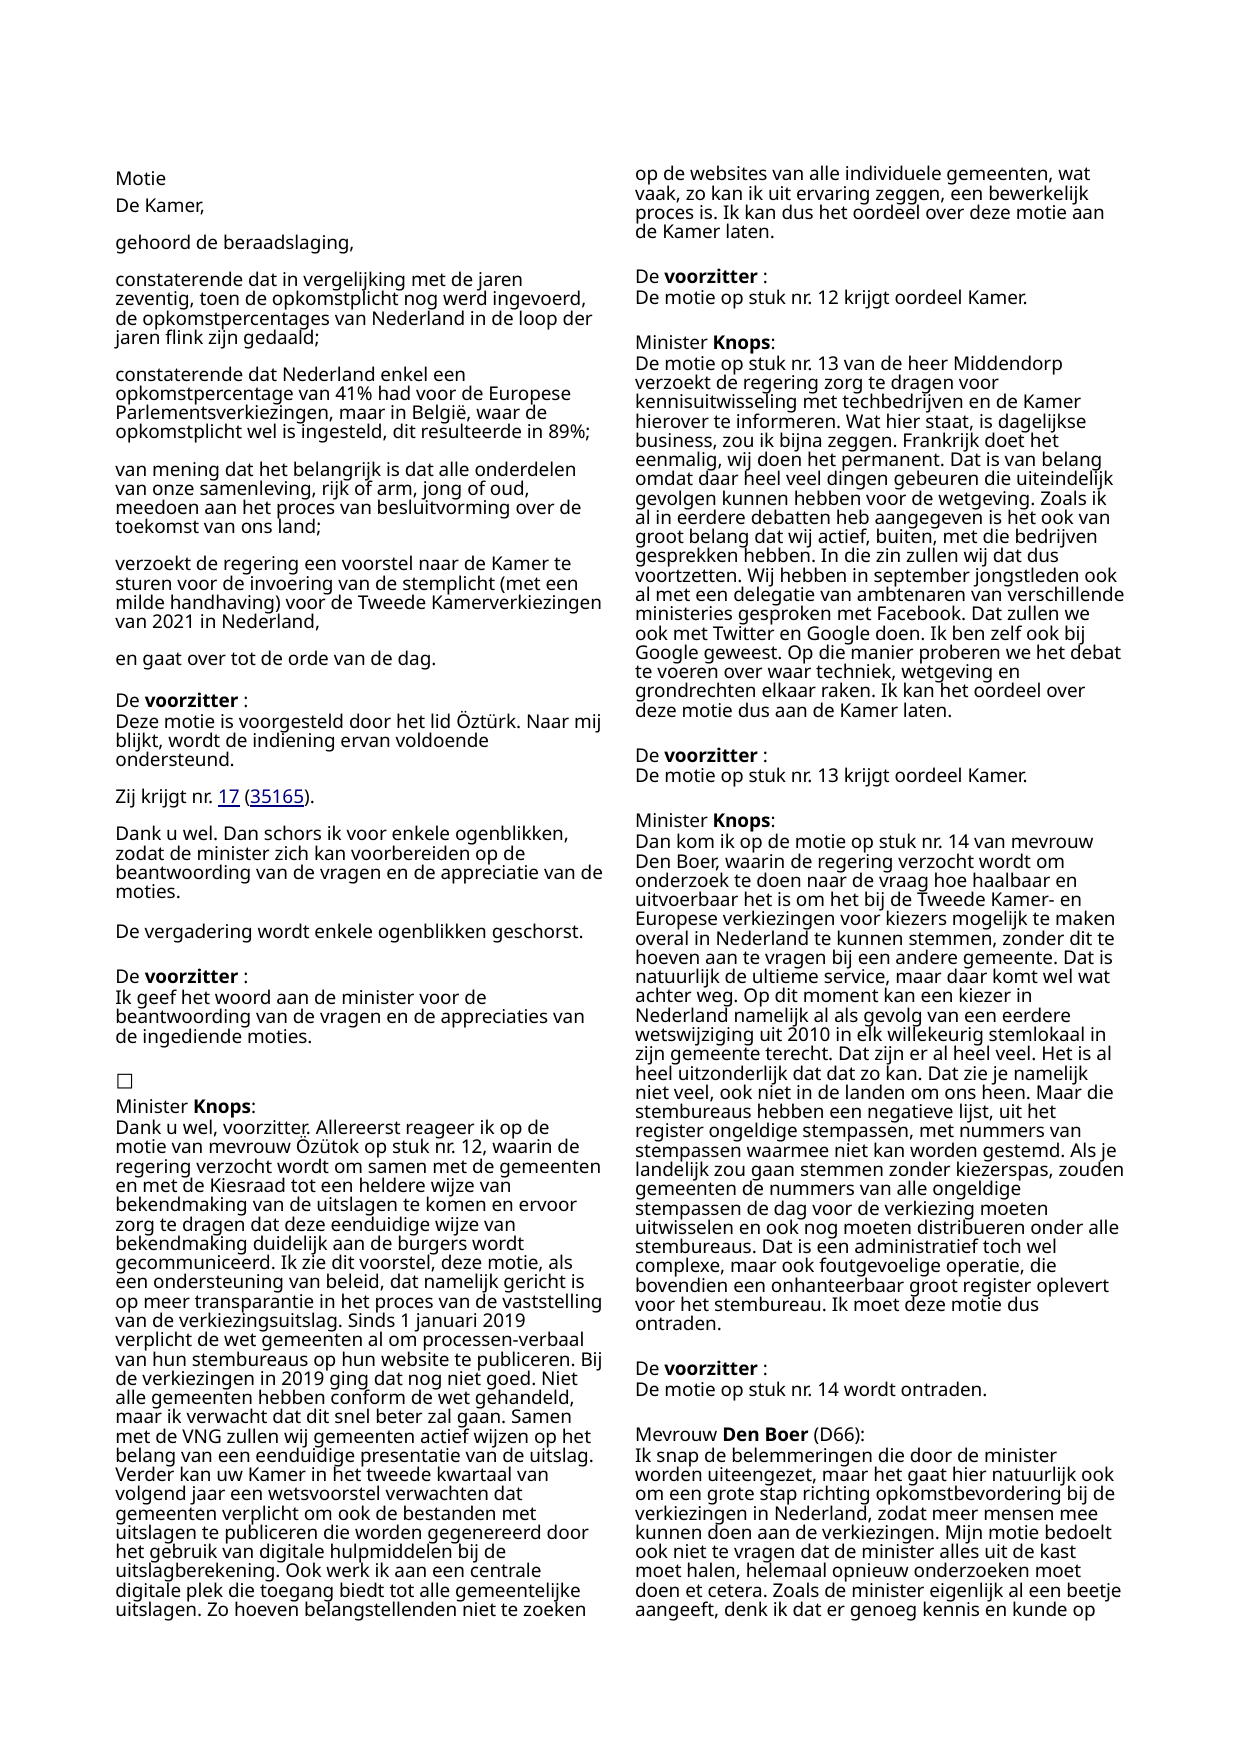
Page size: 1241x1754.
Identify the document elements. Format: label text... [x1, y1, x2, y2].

text De motie op stuk nr. 13 krijgt oordeel Kamer. [635, 767, 1125, 787]
text Dank u wel. Dan schors ik voor enkele ogenblikken, zodat de minister zich kan voorbereiden op de beantwoording van de vragen en de appreciatie van de moties. [115, 825, 605, 902]
text gehoord de beraadslaging, [115, 234, 605, 253]
text De voorzitter : [635, 742, 1125, 767]
text De voorzitter : [115, 963, 605, 989]
text De motie op stuk nr. 13 van de heer Middendorp verzoekt de regering zorg te dragen voor kennisuitwisseling met techbedrijven en de Kamer hierover te informeren. Wat hier staat, is dagelijkse business, zou ik bijna zeggen. Frankrijk doet het eenmalig, wij doen het permanent. Dat is van belang omdat daar heel veel dingen gebeuren die uiteindelijk gevolgen kunnen hebben voor de wetgeving. Zoals ik al in eerdere debatten heb aangegeven is het ook van groot belang dat wij actief, buiten, met die bedrijven gesprekken hebben. In die zin zullen wij dat dus voortzetten. Wij hebben in september jongstleden ook al met een delegatie van ambtenaren van verschillende ministeries gesproken met Facebook. Dat zullen we ook met Twitter en Google doen. Ik ben zelf ook bij Google geweest. Op die manier proberen we het debat te voeren over waar techniek, wetgeving en grondrechten elkaar raken. Ik kan het oordeel over deze motie dus aan de Kamer laten. [635, 355, 1125, 721]
text constaterende dat in vergelijking met de jaren zeventig, toen de opkomstplicht nog werd ingevoerd, de opkomstpercentages van Nederland in de loop der jaren flink zijn gedaald; [115, 271, 605, 348]
text ⬜ [115, 1068, 605, 1093]
text De motie op stuk nr. 14 wordt ontraden. [635, 1381, 1125, 1400]
text verzoekt de regering een voorstel naar de Kamer te sturen voor de invoering van de stemplicht (met een milde handhaving) voor de Tweede Kamerverkiezingen van 2021 in Nederland, [115, 555, 605, 632]
text De voorzitter : [115, 687, 605, 713]
text De Kamer, [115, 197, 605, 216]
text Motie [115, 165, 605, 191]
text Dan kom ik op de motie op stuk nr. 14 van mevrouw Den Boer, waarin de regering verzocht wordt om onderzoek te doen naar de vraag hoe haalbaar en uitvoerbaar het is om het bij de Tweede Kamer- en Europese verkiezingen voor kiezers mogelijk te maken overal in Nederland te kunnen stemmen, zonder dit te hoeven aan te vragen bij een andere gemeente. Dat is natuurlijk de ultieme service, maar daar komt wel wat achter weg. Op dit moment kan een kiezer in Nederland namelijk al als gevolg van een eerdere wetswijziging uit 2010 in elk willekeurig stemlokaal in zijn gemeente terecht. Dat zijn er al heel veel. Het is al heel uitzonderlijk dat dat zo kan. Dat zie je namelijk niet veel, ook niet in de landen om ons heen. Maar die stembureaus hebben een negatieve lijst, uit het register ongeldige stempassen, met nummers van stempassen waarmee niet kan worden gestemd. Als je landelijk zou gaan stemmen zonder kiezerspas, zouden gemeenten de nummers van alle ongeldige stempassen de dag voor de verkiezing moeten uitwisselen en ook nog moeten distribueren onder alle stembureaus. Dat is een administratief toch wel complexe, maar ook foutgevoelige operatie, die bovendien een onhanteerbaar groot register oplevert voor het stembureau. Ik moet deze motie dus ontraden. [635, 833, 1125, 1334]
text op de websites van alle individuele gemeenten, wat vaak, zo kan ik uit ervaring zeggen, een bewerkelijk proces is. Ik kan dus het oordeel over deze motie aan de Kamer laten. [635, 165, 1125, 242]
text Minister Knops: [635, 808, 1125, 833]
text De voorzitter : [635, 263, 1125, 289]
text Minister Knops: [115, 1093, 605, 1119]
text De motie op stuk nr. 12 krijgt oordeel Kamer. [635, 289, 1125, 308]
text De vergadering wordt enkele ogenblikken geschorst. [115, 923, 605, 943]
text en gaat over tot de orde van de dag. [115, 650, 605, 669]
text Zij krijgt nr. 17 (35165). [115, 788, 605, 808]
text Dank u wel, voorzitter. Allereerst reageer ik op de motie van mevrouw Özütok op stuk nr. 12, waarin de regering verzocht wordt om samen met de gemeenten en met de Kiesraad tot een heldere wijze van bekendmaking van de uitslagen te komen en ervoor zorg te dragen dat deze eenduidige wijze van bekendmaking duidelijk aan de burgers wordt gecommuniceerd. Ik zie dit voorstel, deze motie, als een ondersteuning van beleid, dat namelijk gericht is op meer transparantie in het proces van de vaststelling van de verkiezingsuitslag. Sinds 1 januari 2019 verplicht de wet gemeenten al om processen-verbaal van hun stembureaus op hun website te publiceren. Bij de verkiezingen in 2019 ging dat nog niet goed. Niet alle gemeenten hebben conform de wet gehandeld, maar ik verwacht dat dit snel beter zal gaan. Samen met de VNG zullen wij gemeenten actief wijzen op het belang van een eenduidige presentatie van de uitslag. Verder kan uw Kamer in het tweede kwartaal van volgend jaar een wetsvoorstel verwachten dat gemeenten verplicht om ook de bestanden met uitslagen te publiceren die worden gegenereerd door het gebruik van digitale hulpmiddelen bij de uitslagberekening. Ook werk ik aan een centrale digitale plek die toegang biedt tot alle gemeentelijke uitslagen. Zo hoeven belangstellenden niet te zoeken [115, 1119, 605, 1620]
text van mening dat het belangrijk is dat alle onderdelen van onze samenleving, rijk of arm, jong of oud, meedoen aan het proces van besluitvorming over de toekomst van ons land; [115, 461, 605, 538]
text Mevrouw Den Boer (D66): [635, 1421, 1125, 1447]
text Minister Knops: [635, 329, 1125, 355]
text constaterende dat Nederland enkel een opkomstpercentage van 41% had voor de Europese Parlementsverkiezingen, maar in België, waar de opkomstplicht wel is ingesteld, dit resulteerde in 89%; [115, 366, 605, 443]
text Ik geef het woord aan de minister voor de beantwoording van de vragen en de appreciaties van de ingediende moties. [115, 989, 605, 1047]
text De voorzitter : [635, 1355, 1125, 1381]
text Ik snap de belemmeringen die door de minister worden uiteengezet, maar het gaat hier natuurlijk ook om een grote stap richting opkomstbevordering bij de verkiezingen in Nederland, zodat meer mensen mee kunnen doen aan de verkiezingen. Mijn motie bedoelt ook niet te vragen dat de minister alles uit de kast moet halen, helemaal opnieuw onderzoeken moet doen et cetera. Zoals de minister eigenlijk al een beetje aangeeft, denk ik dat er genoeg kennis en kunde op [635, 1447, 1125, 1620]
text Deze motie is voorgesteld door het lid Öztürk. Naar mij blijkt, wordt de indiening ervan voldoende ondersteund. [115, 713, 605, 771]
